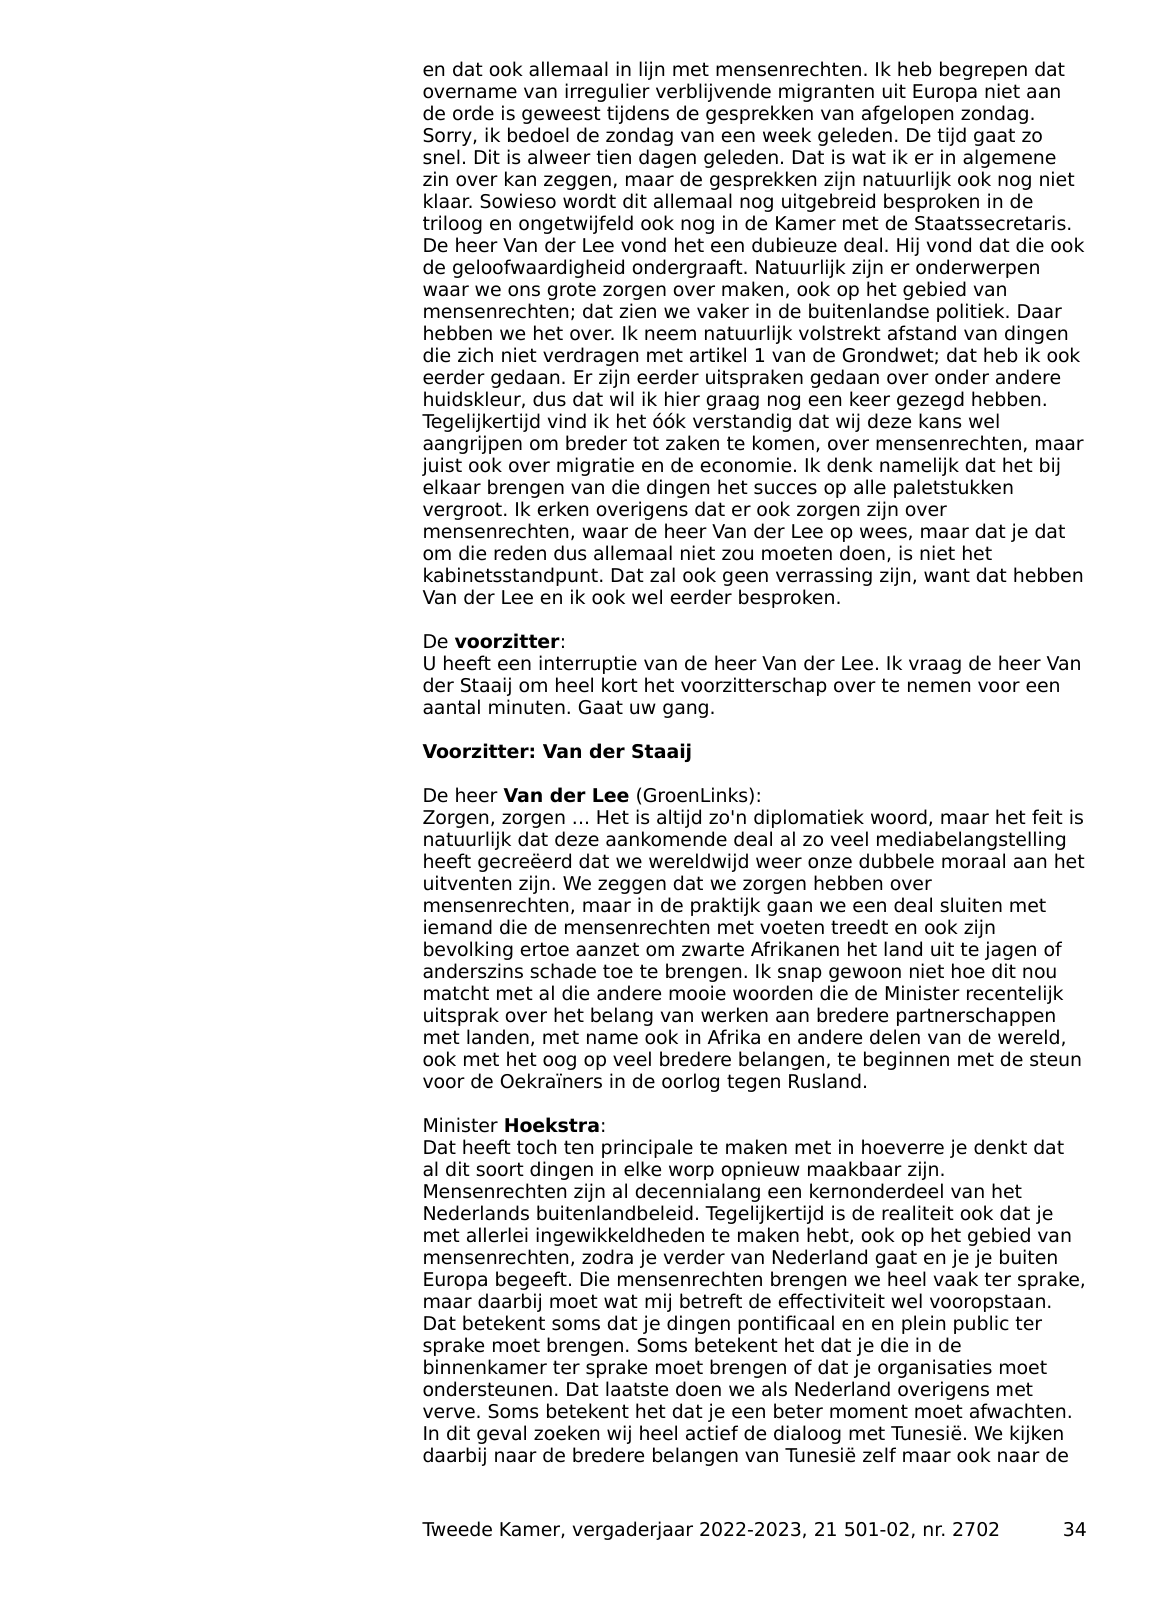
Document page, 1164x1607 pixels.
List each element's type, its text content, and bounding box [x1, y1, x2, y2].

subtitle Voorzitter: Van der Staaij [422, 741, 1087, 763]
text Dat heeft toch ten principale te maken met in hoeverre je denkt dat al dit soort dingen in elke worp opnieuw maakbaar zijn. Mensenrechten zijn al decennialang een kernonderdeel van het Nederlands buitenlandbeleid. Tegelijkertijd is de realiteit ook dat je met allerlei ingewikkeldheden te maken hebt, ook op het gebied van mensenrechten, zodra je verder van Nederland gaat en je je buiten Europa begeeft. Die mensenrechten brengen we heel vaak ter sprake, maar daarbij moet wat mij betreft de effectiviteit wel vooropstaan. Dat betekent soms dat je dingen pontificaal en en plein public ter sprake moet brengen. Soms betekent het dat je die in de binnenkamer ter sprake moet brengen of dat je organisaties moet ondersteunen. Dat laatste doen we als Nederland overigens met verve. Soms betekent het dat je een beter moment moet afwachten. In dit geval zoeken wij heel actief de dialoog met Tunesië. We kijken daarbij naar de bredere belangen van Tunesië zelf maar ook naar de [422, 1137, 1087, 1467]
text U heeft een interruptie van de heer Van der Lee. Ik vraag de heer Van der Staaij om heel kort het voorzitterschap over te nemen voor een aantal minuten. Gaat uw gang. [422, 653, 1087, 719]
text De heer Van der Lee vond het een dubieuze deal. Hij vond dat die ook de geloofwaardigheid ondergraaft. Natuurlijk zijn er onderwerpen waar we ons grote zorgen over maken, ook op het gebied van mensenrechten; dat zien we vaker in de buitenlandse politiek. Daar hebben we het over. Ik neem natuurlijk volstrekt afstand van dingen die zich niet verdragen met artikel 1 van de Grondwet; dat heb ik ook eerder gedaan. Er zijn eerder uitspraken gedaan over onder andere huidskleur, dus dat wil ik hier graag nog een keer gezegd hebben. Tegelijkertijd vind ik het óók verstandig dat wij deze kans wel aangrijpen om breder tot zaken te komen, over mensenrechten, maar juist ook over migratie en de economie. Ik denk namelijk dat het bij elkaar brengen van die dingen het succes op alle paletstukken vergroot. Ik erken overigens dat er ook zorgen zijn over mensenrechten, waar de heer Van der Lee op wees, maar dat je dat om die reden dus allemaal niet zou moeten doen, is niet het kabinetsstandpunt. Dat zal ook geen verrassing zijn, want dat hebben Van der Lee en ik ook wel eerder besproken. [422, 235, 1087, 608]
text De voorzitter: [422, 631, 1087, 653]
text en dat ook allemaal in lijn met mensenrechten. Ik heb begrepen dat overname van irregulier verblijvende migranten uit Europa niet aan de orde is geweest tijdens de gesprekken van afgelopen zondag. Sorry, ik bedoel de zondag van een week geleden. De tijd gaat zo snel. Dit is alweer tien dagen geleden. Dat is wat ik er in algemene zin over kan zeggen, maar de gesprekken zijn natuurlijk ook nog niet klaar. Sowieso wordt dit allemaal nog uitgebreid besproken in de triloog en ongetwijfeld ook nog in de Kamer met de Staatssecretaris. [422, 59, 1087, 235]
text De heer Van der Lee (GroenLinks): [422, 785, 1087, 807]
text Minister Hoekstra: [422, 1115, 1087, 1137]
text Zorgen, zorgen ... Het is altijd zo'n diplomatiek woord, maar het feit is natuurlijk dat deze aankomende deal al zo veel mediabelangstelling heeft gecreëerd dat we wereldwijd weer onze dubbele moraal aan het uitventen zijn. We zeggen dat we zorgen hebben over mensenrechten, maar in de praktijk gaan we een deal sluiten met iemand die de mensenrechten met voeten treedt en ook zijn bevolking ertoe aanzet om zwarte Afrikanen het land uit te jagen of anderszins schade toe te brengen. Ik snap gewoon niet hoe dit nou matcht met al die andere mooie woorden die de Minister recentelijk uitsprak over het belang van werken aan bredere partnerschappen met landen, met name ook in Afrika en andere delen van de wereld, ook met het oog op veel bredere belangen, te beginnen met de steun voor de Oekraïners in de oorlog tegen Rusland. [422, 807, 1087, 1093]
